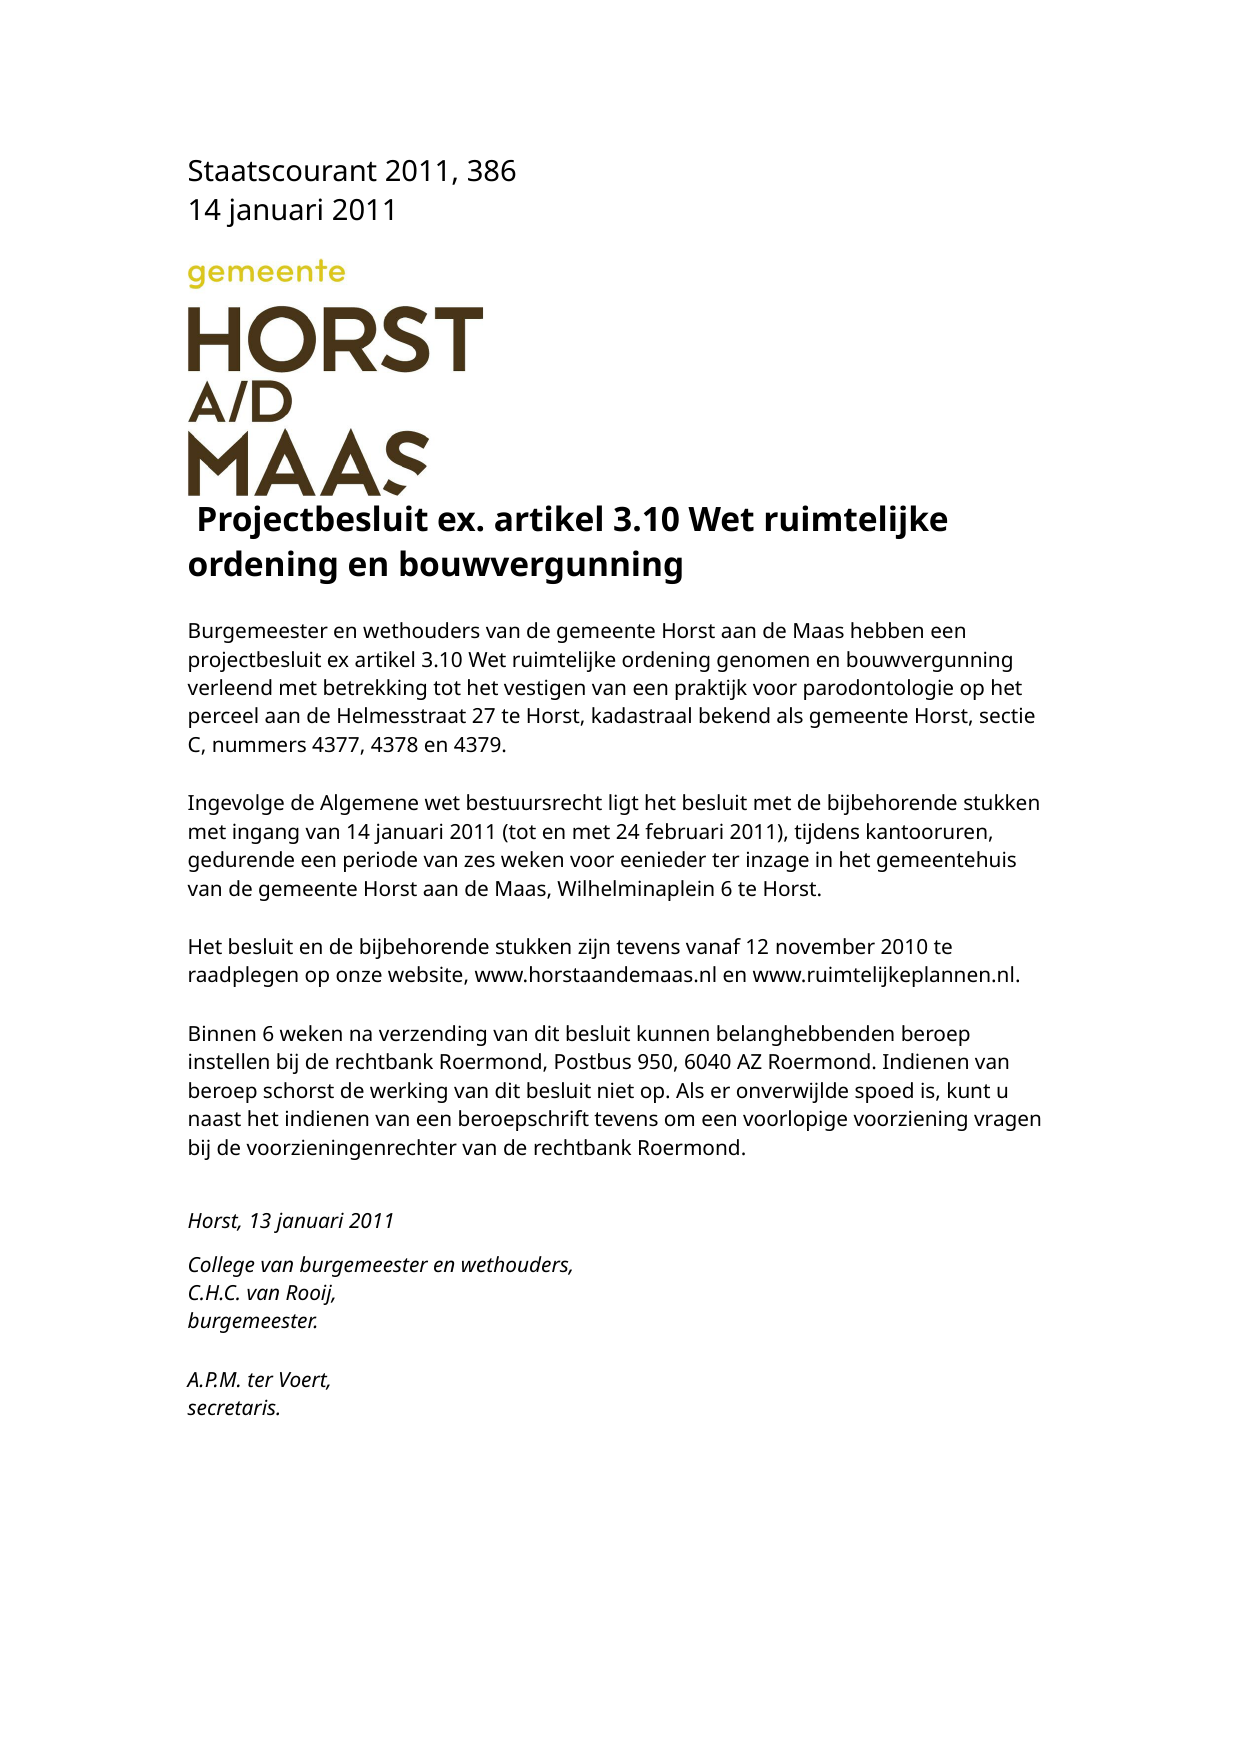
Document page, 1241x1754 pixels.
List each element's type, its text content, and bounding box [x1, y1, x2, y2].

text C.H.C. van Rooij, [187, 1278, 1053, 1307]
text Staatscourant 2011, 386 [187, 150, 1053, 190]
text Het besluit en de bijbehorende stukken zijn tevens vanaf 12 november 2010 te raadplegen op onze website, www.horstaandemaas.nl en www.ruimtelijkeplannen.nl. [187, 932, 1053, 989]
text A.P.M. ter Voert, [187, 1365, 1053, 1393]
subtitle Projectbesluit ex. artikel 3.10 Wet ruimtelijke ordening en bouwvergunning [187, 271, 1053, 586]
text College van burgemeester en wethouders, [187, 1250, 1053, 1278]
text burgemeester. [187, 1307, 1053, 1335]
text Binnen 6 weken na verzending van dit besluit kunnen belanghebbenden beroep instellen bij de rechtbank Roermond, Postbus 950, 6040 AZ Roermond. Indienen van beroep schorst de werking van dit besluit niet op. Als er onverwijlde spoed is, kunt u naast het indienen van een beroepschrift tevens om een voorlopige voorziening vragen bij de voorzieningenrechter van de rechtbank Roermond. [187, 1019, 1053, 1161]
text secretaris. [187, 1393, 1053, 1422]
text Ingevolge de Algemene wet bestuursrecht ligt het besluit met de bijbehorende stukken met ingang van 14 januari 2011 (tot en met 24 februari 2011), tijdens kantooruren, gedurende een periode van zes weken voor eenieder ter inzage in het gemeentehuis van de gemeente Horst aan de Maas, Wilhelminaplein 6 te Horst. [187, 788, 1053, 902]
text Burgemeester en wethouders van de gemeente Horst aan de Maas hebben een projectbesluit ex artikel 3.10 Wet ruimtelijke ordening genomen en bouwvergunning verleend met betrekking tot het vestigen van een praktijk voor parodontologie op het perceel aan de Helmesstraat 27 te Horst, kadastraal bekend als gemeente Horst, sectie C, nummers 4377, 4378 en 4379. [187, 616, 1053, 758]
text 14 januari 2011 [187, 190, 1053, 229]
picture [187, 258, 484, 496]
text Horst, 13 januari 2011 [187, 1206, 1053, 1235]
